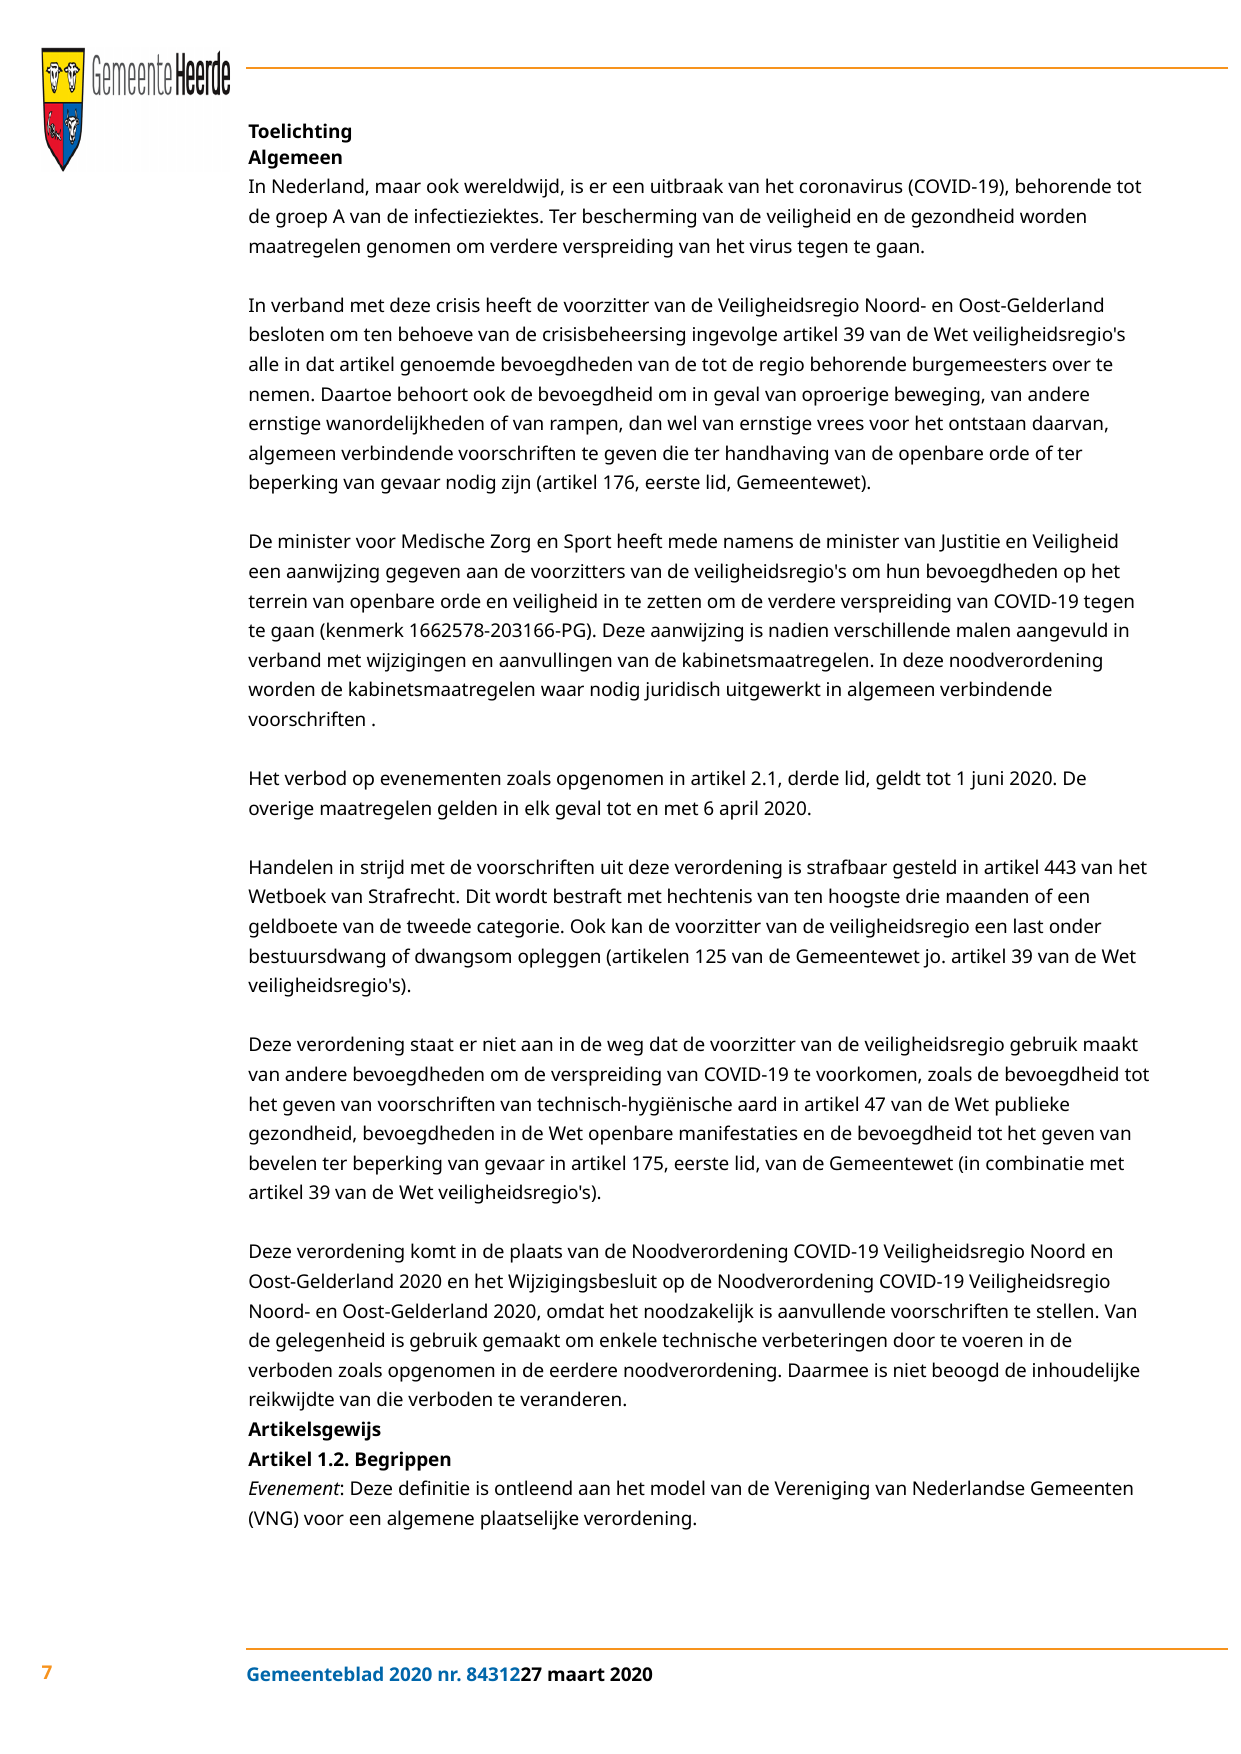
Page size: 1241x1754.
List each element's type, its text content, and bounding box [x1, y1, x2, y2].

text In verband met deze crisis heeft de voorzitter van de Veiligheidsregio Noord- en Oost-Gelderland besloten om ten behoeve van de crisisbeheersing ingevolge artikel 39 van de Wet veiligheidsregio's alle in dat artikel genoemde bevoegdheden van de tot de regio behorende burgemeesters over te nemen. Daartoe behoort ook de bevoegdheid om in geval van oproerige beweging, van andere ernstige wanordelijkheden of van rampen, dan wel van ernstige vrees voor het ontstaan daarvan, algemeen verbindende voorschriften te geven die ter handhaving van de openbare orde of ter beperking van gevaar nodig zijn (artikel 176, eerste lid, Gemeentewet). [248, 292, 1152, 495]
text In Nederland, maar ook wereldwijd, is er een uitbraak van het coronavirus (COVID-19), behorende tot de groep A van de infectieziektes. Ter bescherming van de veiligheid en de gezondheid worden maatregelen genomen om verdere verspreiding van het virus tegen te gaan. [248, 174, 1152, 259]
text Deze verordening komt in de plaats van de Noodverordening COVID-19 Veiligheidsregio Noord­ en Oost-Gelderland 2020 en het Wijzigingsbesluit op de Noodverordening COVID-19 Veiligheidsregio Noord- en Oost-Gelderland 2020, omdat het noodzakelijk is aanvullende voorschriften te stellen. Van de gelegenheid is gebruik gemaakt om enkele technische verbeteringen door te voeren in de verboden zoals opgenomen in de eerdere noodverordening. Daarmee is niet beoogd de inhoudelijke reikwijdte van die verboden te veranderen. [248, 1239, 1152, 1412]
picture [41, 47, 231, 172]
text Handelen in strijd met de voorschriften uit deze verordening is strafbaar gesteld in artikel 443 van het Wetboek van Strafrecht. Dit wordt bestraft met hechtenis van ten hoogste drie maanden of een geldboete van de tweede categorie. Ook kan de voorzitter van de veiligheidsregio een last onder bestuursdwang of dwangsom opleggen (artikelen 125 van de Gemeentewet jo. artikel 39 van de Wet veiligheidsregio's). [248, 854, 1152, 998]
text Deze verordening staat er niet aan in de weg dat de voorzitter van de veiligheidsregio gebruik maakt van andere bevoegdheden om de verspreiding van COVID-19 te voorkomen, zoals de bevoegdheid tot het geven van voorschriften van technisch-hygiënische aard in artikel 47 van de Wet publieke gezondheid, bevoegdheden in de Wet openbare manifestaties en de bevoegdheid tot het geven van bevelen ter beperking van gevaar in artikel 175, eerste lid, van de Gemeentewet (in combinatie met artikel 39 van de Wet veiligheidsregio's). [248, 1032, 1152, 1205]
text Artikelsgewijs [248, 1416, 1152, 1442]
text Evenement: Deze definitie is ontleend aan het model van de Vereniging van Nederlandse Gemeenten (VNG) voor een algemene plaatselijke verordening. [248, 1475, 1152, 1531]
text De minister voor Medische Zorg en Sport heeft mede namens de minister van Justitie en Veiligheid een aanwijzing gegeven aan de voorzitters van de veiligheidsregio's om hun bevoegdheden op het terrein van openbare orde en veiligheid in te zetten om de verdere verspreiding van COVID-19 tegen te gaan (kenmerk 1662578-203166-PG). Deze aanwijzing is nadien verschillende malen aangevuld in verband met wijzigingen en aanvullingen van de kabinetsmaatregelen. In deze noodverordening worden de kabinetsmaatregelen waar nodig juridisch uitgewerkt in algemeen verbindende voorschriften . [248, 529, 1152, 732]
text Algemeen [248, 144, 1152, 170]
text Artikel 1.2. Begrippen [248, 1446, 1152, 1472]
text Toelichting [248, 116, 1152, 144]
text Het verbod op evenementen zoals opgenomen in artikel 2.1, derde lid, geldt tot 1 juni 2020. De overige maatregelen gelden in elk geval tot en met 6 april 2020. [248, 765, 1152, 821]
